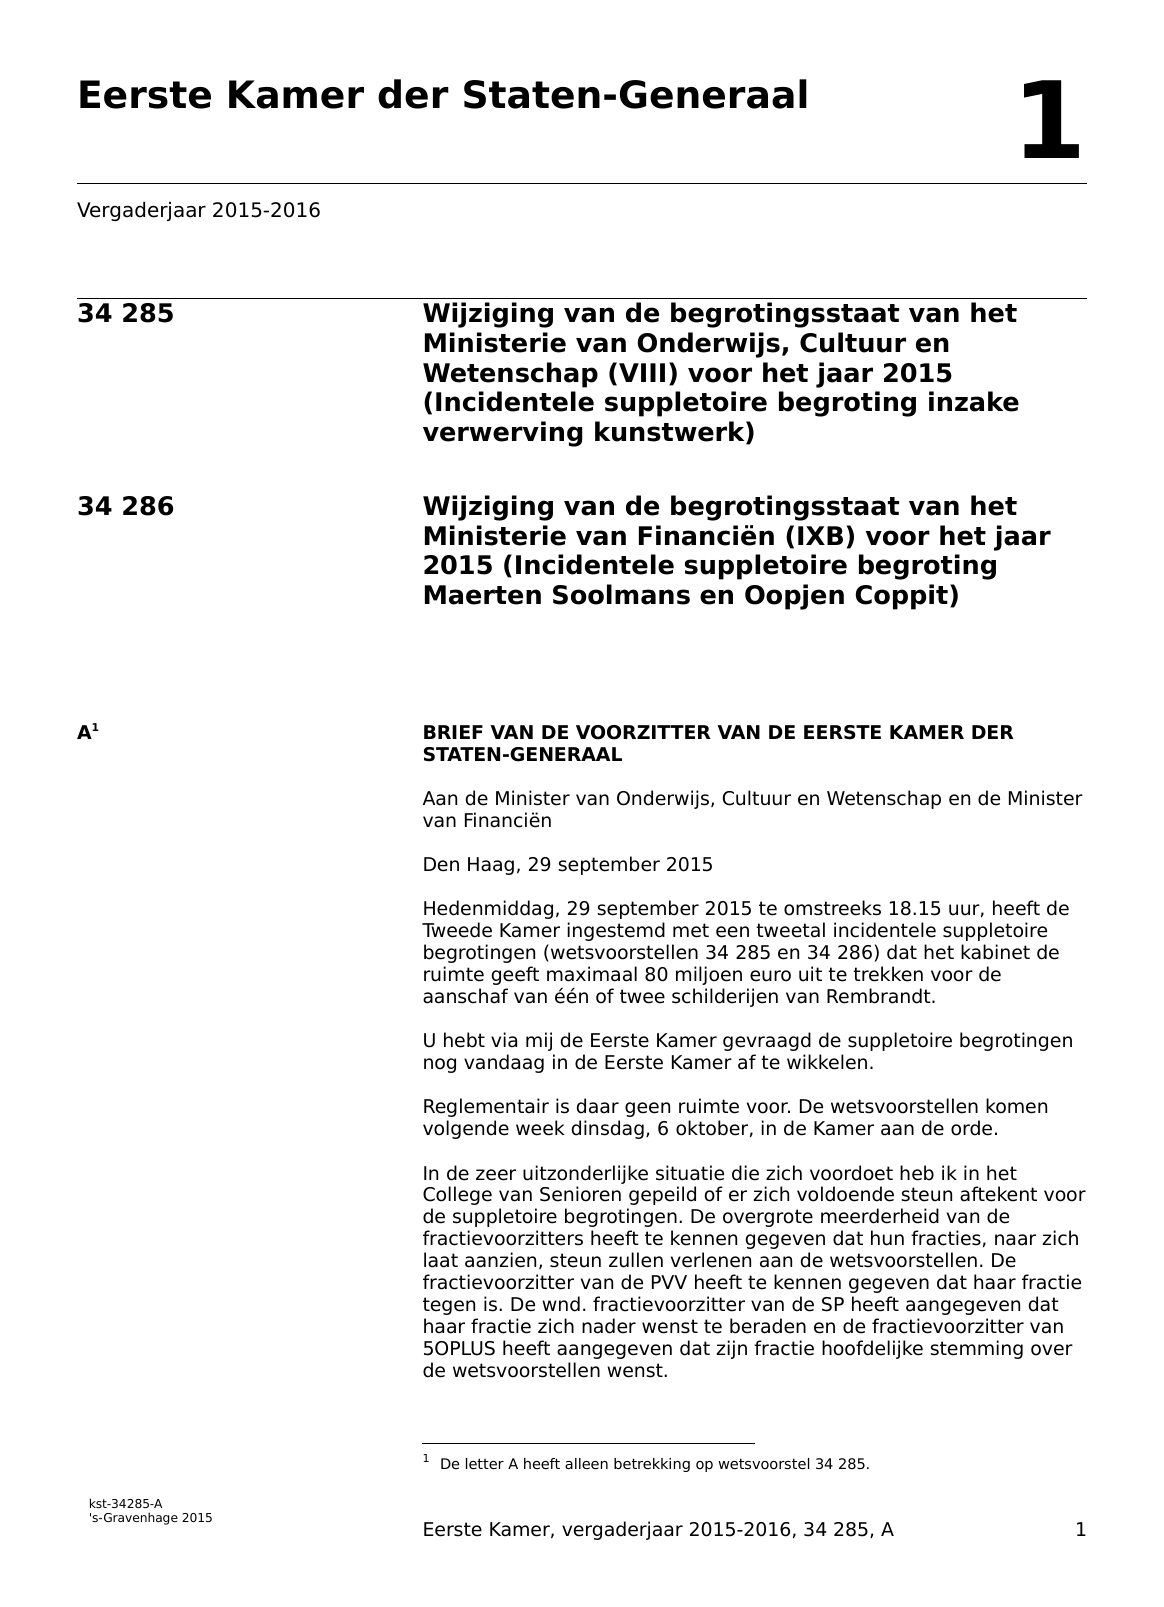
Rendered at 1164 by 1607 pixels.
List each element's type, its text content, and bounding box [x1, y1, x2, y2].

subtitle 34 285 Wijziging van de begrotingsstaat van het Ministerie van Onderwijs, Cultuur en Wetenschap (VIII) voor het jaar 2015 (Incidentele suppletoire begroting inzake verwerving kunstwerk) [77, 299, 1087, 447]
table_header Eerste Kamer der Staten-Generaal [77, 59, 886, 183]
text Reglementair is daar geen ruimte voor. De wetsvoorstellen komen volgende week dinsdag, 6 oktober, in de Kamer aan de orde. [422, 1096, 1087, 1140]
table_header 1 [886, 59, 1087, 183]
text Aan de Minister van Onderwijs, Cultuur en Wetenschap en de Minister van Financiën [422, 788, 1087, 832]
subtitle 34 286 Wijziging van de begrotingsstaat van het Ministerie van Financiën (IXB) voor het jaar 2015 (Incidentele suppletoire begroting Maerten Soolmans en Oopjen Coppit) [77, 492, 1087, 611]
text Hedenmiddag, 29 september 2015 te omstreeks 18.15 uur, heeft de Tweede Kamer ingestemd met een tweetal incidentele suppletoire begrotingen (wetsvoorstellen 34 285 en 34 286) dat het kabinet de ruimte geeft maximaal 80 miljoen euro uit te trekken voor de aanschaf van één of twee schilderijen van Rembrandt. [422, 898, 1087, 1008]
table_cell Vergaderjaar 2015-2016 [77, 184, 1087, 298]
text 's-Gravenhage 2015 [88, 1511, 323, 1525]
text De letter A heeft alleen betrekking op wetsvoorstel 34 285. [422, 1452, 1087, 1474]
text Den Haag, 29 september 2015 [422, 854, 1087, 876]
text In de zeer uitzonderlijke situatie die zich voordoet heb ik in het College van Senioren gepeild of er zich voldoende steun aftekent voor de suppletoire begrotingen. De overgrote meerderheid van de fractievoorzitters heeft te kennen gegeven dat hun fracties, naar zich laat aanzien, steun zullen verlenen aan de wetsvoorstellen. De fractievoorzitter van de PVV heeft te kennen gegeven dat haar fractie tegen is. De wnd. fractievoorzitter van de SP heeft aangegeven dat haar fractie zich nader wenst te beraden en de fractievoorzitter van 5OPLUS heeft aangegeven dat zijn fractie hoofdelijke stemming over de wetsvoorstellen wenst. [422, 1162, 1087, 1382]
text kst-34285-A [88, 1497, 323, 1511]
subtitle A BRIEF VAN DE VOORZITTER VAN DE EERSTE KAMER DER STATEN-GENERAAL [77, 722, 1087, 766]
text U hebt via mij de Eerste Kamer gevraagd de suppletoire begrotingen nog vandaag in de Eerste Kamer af te wikkelen. [422, 1030, 1087, 1074]
